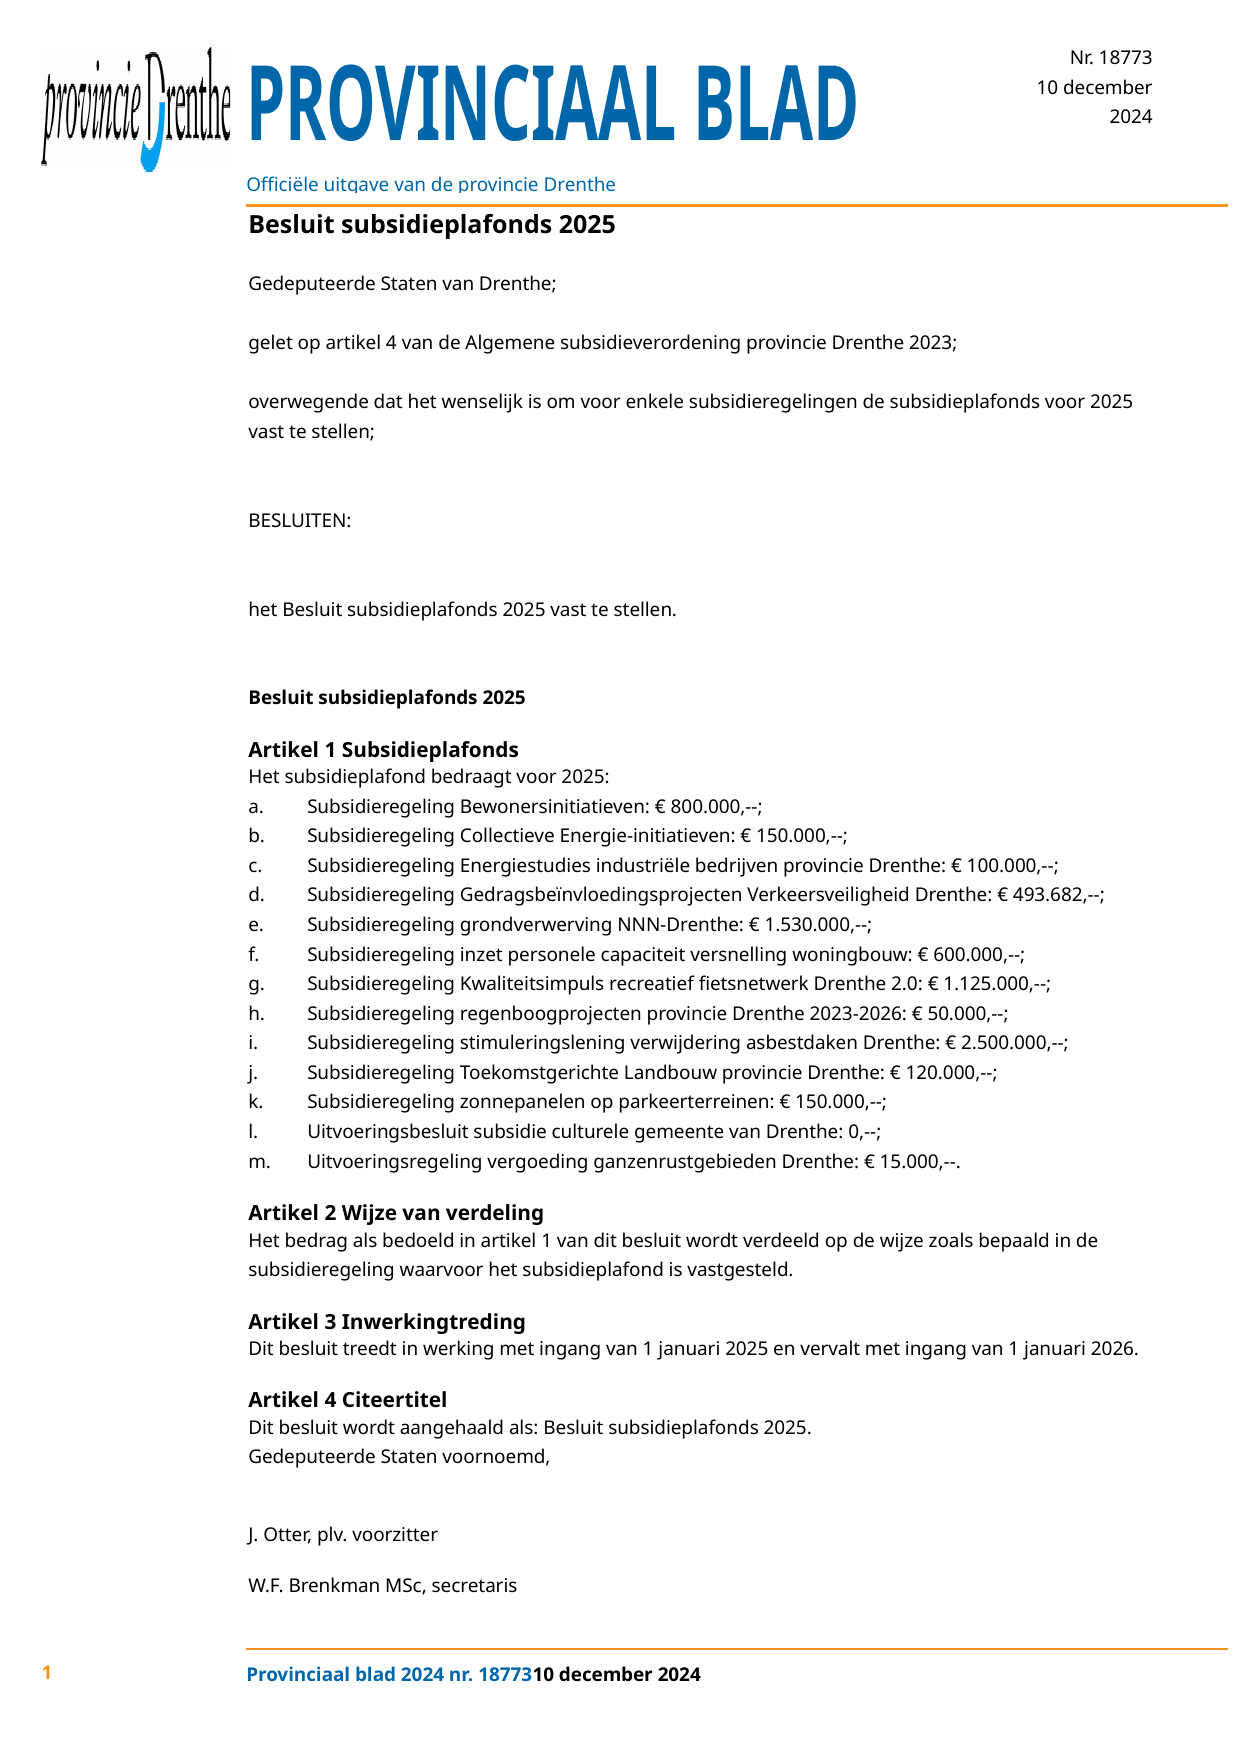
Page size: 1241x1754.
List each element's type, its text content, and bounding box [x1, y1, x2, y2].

text Gedeputeerde Staten voornoemd, [248, 1444, 1152, 1469]
text overwegende dat het wenselijk is om voor enkele subsidieregelingen de subsidieplafonds voor 2025 vast te stellen; [248, 389, 1152, 444]
list Subsidieregeling grondverwerving NNN-Drenthe: € 1.530.000,--; [248, 911, 1152, 937]
list Subsidieregeling Bewonersinitiatieven: € 800.000,--; [248, 793, 1152, 819]
text Het bedrag als bedoeld in artikel 1 van dit besluit wordt verdeeld op de wijze zoals bepaald in de subsidieregeling waarvoor het subsidieplafond is vastgesteld. [248, 1227, 1152, 1282]
text Gedeputeerde Staten van Drenthe; [248, 270, 1152, 296]
text Artikel 4 Citeertitel [248, 1386, 1152, 1414]
list Subsidieregeling zonnepanelen op parkeerterreinen: € 150.000,--; [248, 1089, 1152, 1114]
text het Besluit subsidieplafonds 2025 vast te stellen. [248, 596, 1152, 621]
list Uitvoeringsbesluit subsidie culturele gemeente van Drenthe: 0,--; [248, 1118, 1152, 1144]
text BESLUITEN: [248, 507, 1152, 533]
list Subsidieregeling regenboogprojecten provincie Drenthe 2023-2026: € 50.000,--; [248, 1000, 1152, 1026]
text gelet op artikel 4 van de Algemene subsidieverordening provincie Drenthe 2023; [248, 329, 1152, 355]
list Subsidieregeling inzet personele capaciteit versnelling woningbouw: € 600.000,--; [248, 941, 1152, 967]
text Dit besluit treedt in werking met ingang van 1 januari 2025 en vervalt met ingang van 1 januari 2026. [248, 1335, 1152, 1361]
text J. Otter, plv. voorzitter [248, 1521, 1152, 1547]
text Besluit subsidieplafonds 2025 [248, 684, 1152, 710]
picture [41, 47, 231, 172]
list Subsidieregeling Toekomstgerichte Landbouw provincie Drenthe: € 120.000,--; [248, 1059, 1152, 1085]
list Subsidieregeling Gedragsbeïnvloedingsprojecten Verkeersveiligheid Drenthe: € 493.682,--; [248, 882, 1152, 907]
list Subsidieregeling stimuleringslening verwijdering asbestdaken Drenthe: € 2.500.000,--; [248, 1029, 1152, 1055]
list Subsidieregeling Collectieve Energie-initiatieven: € 150.000,--; [248, 822, 1152, 848]
list Uitvoeringsregeling vergoeding ganzenrustgebieden Drenthe: € 15.000,--. [248, 1148, 1152, 1174]
text Artikel 3 Inwerkingtreding [248, 1307, 1152, 1335]
list Subsidieregeling Kwaliteitsimpuls recreatief fietsnetwerk Drenthe 2.0: € 1.125.000,--; [248, 970, 1152, 996]
text W.F. Brenkman MSc, secretaris [248, 1572, 1152, 1598]
text Besluit subsidieplafonds 2025 [248, 207, 1152, 241]
text Het subsidieplafond bedraagt voor 2025: [248, 763, 1152, 789]
text Artikel 1 Subsidieplafonds [248, 735, 1152, 763]
text Dit besluit wordt aangehaald als: Besluit subsidieplafonds 2025. [248, 1414, 1152, 1440]
text Artikel 2 Wijze van verdeling [248, 1198, 1152, 1227]
list Subsidieregeling Energiestudies industriële bedrijven provincie Drenthe: € 100.000,--; [248, 852, 1152, 878]
